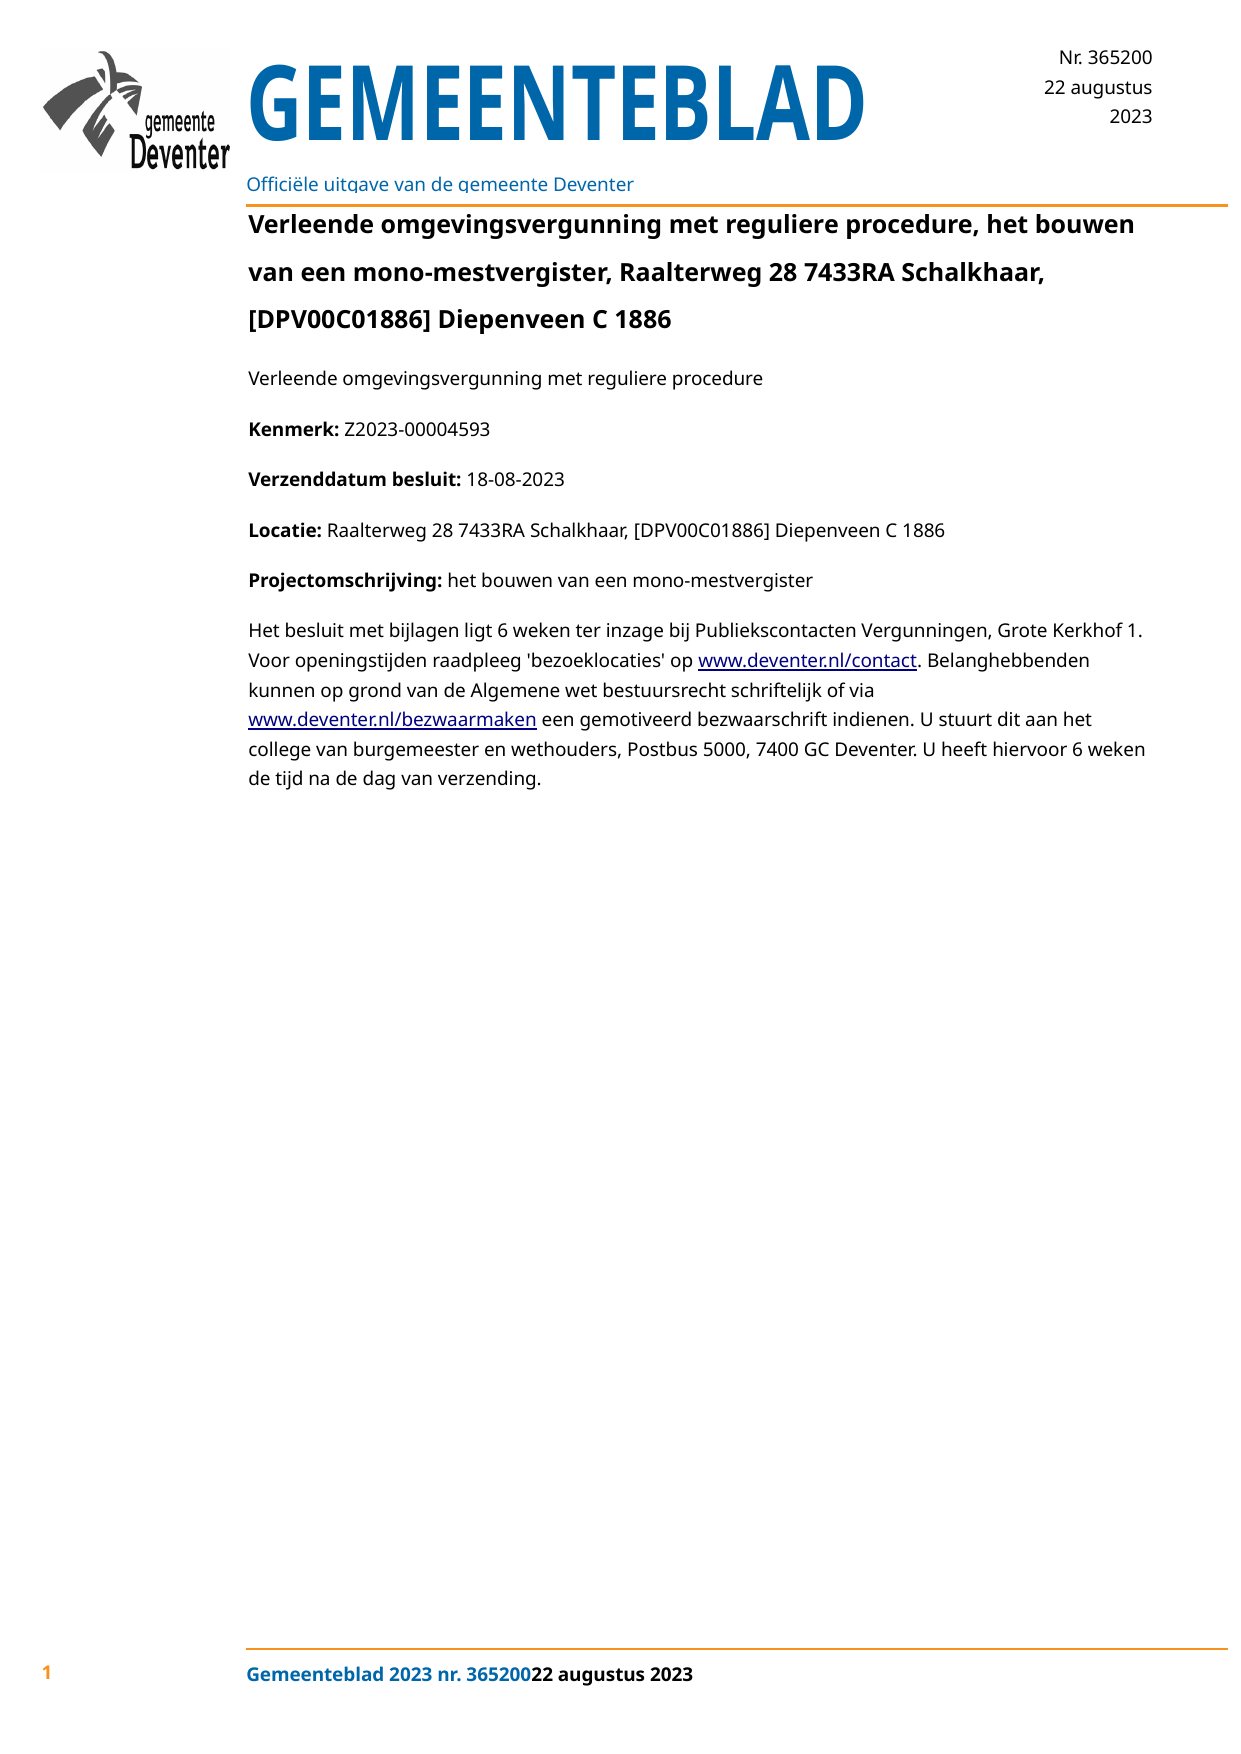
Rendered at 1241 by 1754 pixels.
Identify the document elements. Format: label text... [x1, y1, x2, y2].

text Het besluit met bijlagen ligt 6 weken ter inzage bij Publiekscontacten Vergunningen, Grote Kerkhof 1. Voor openingstijden raadpleeg 'bezoeklocaties' op www.deventer.nl/contact. Belanghebbenden kunnen op grond van de Algemene wet bestuursrecht schriftelijk of via www.deventer.nl/bezwaarmaken een gemotiveerd bezwaarschrift indienen. U stuurt dit aan het college van burgemeester en wethouders, Postbus 5000, 7400 GC Deventer. U heeft hiervoor 6 weken de tijd na de dag van verzending. [248, 618, 1152, 791]
text Kenmerk: Z2023-00004593 [248, 416, 1152, 442]
text Locatie: Raalterweg 28 7433RA Schalkhaar, [DPV00C01886] Diepenveen C 1886 [248, 517, 1152, 542]
text Verleende omgevingsvergunning met reguliere procedure [248, 366, 1152, 391]
text Projectomschrijving: het bouwen van een mono-mestvergister [248, 567, 1152, 593]
picture [41, 47, 231, 172]
text Verleende omgevingsvergunning met reguliere procedure, het bouwen van een mono-mestvergister, Raalterweg 28 7433RA Schalkhaar, [DPV00C01886] Diepenveen C 1886 [248, 207, 1152, 336]
text Verzenddatum besluit: 18-08-2023 [248, 466, 1152, 492]
